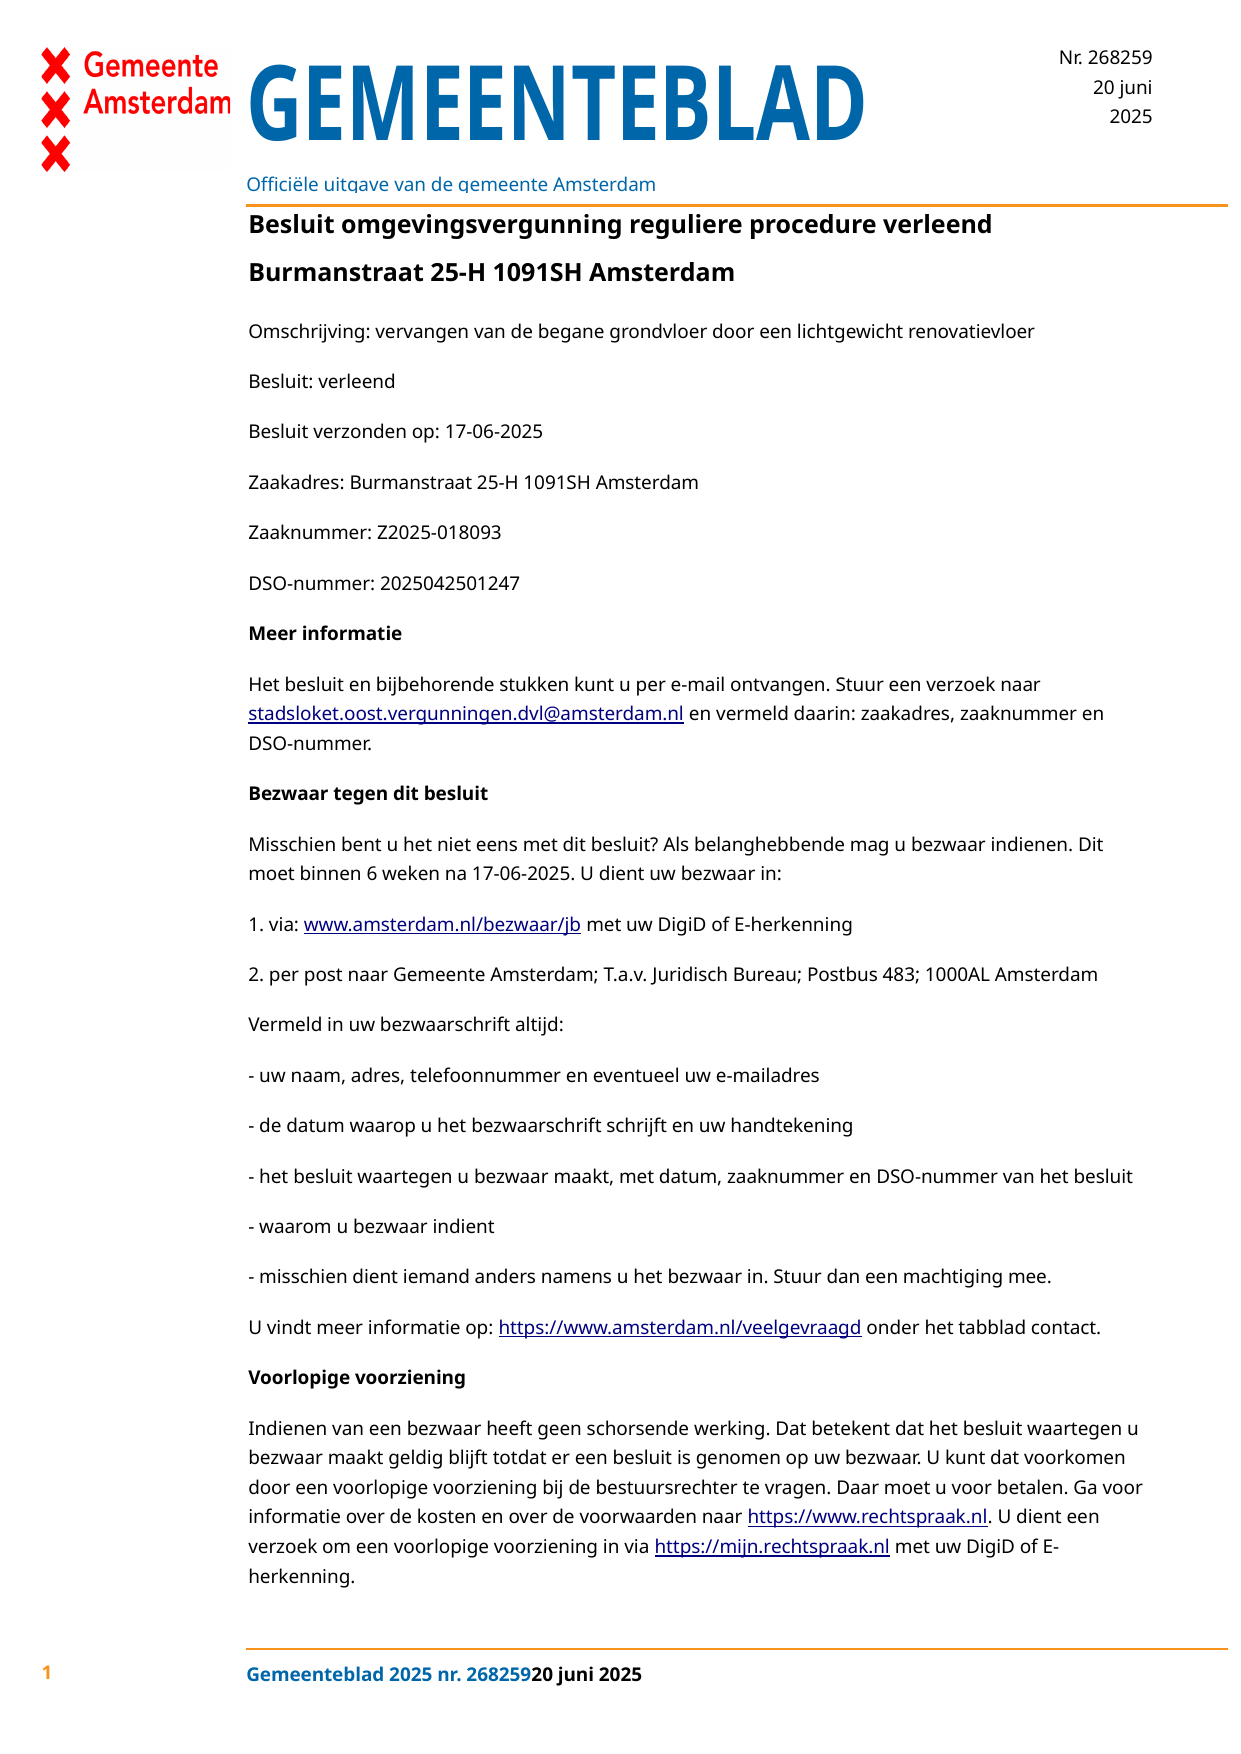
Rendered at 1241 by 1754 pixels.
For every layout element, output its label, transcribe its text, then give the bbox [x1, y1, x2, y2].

text - misschien dient iemand anders namens u het bezwaar in. Stuur dan een machtiging mee. [248, 1264, 1152, 1289]
text - waarom u bezwaar indient [248, 1213, 1152, 1239]
text Meer informatie [248, 620, 1152, 646]
text Zaaknummer: Z2025-018093 [248, 519, 1152, 545]
text Vermeld in uw bezwaarschrift altijd: [248, 1012, 1152, 1037]
text Voorlopige voorziening [248, 1364, 1152, 1390]
text Besluit verzonden op: 17-06-2025 [248, 419, 1152, 444]
text Besluit omgevingsvergunning reguliere procedure verleend Burmanstraat 25-H 1091SH Amsterdam [248, 207, 1152, 288]
text 1. via: www.amsterdam.nl/bezwaar/jb met uw DigiD of E-herkenning [248, 911, 1152, 937]
text Bezwaar tegen dit besluit [248, 780, 1152, 806]
picture [41, 47, 231, 172]
text Omschrijving: vervangen van de begane grondvloer door een lichtgewicht renovatievloer [248, 318, 1152, 344]
text Indienen van een bezwaar heeft geen schorsende werking. Dat betekent dat het besluit waartegen u bezwaar maakt geldig blijft totdat er een besluit is genomen op uw bezwaar. U kunt dat voorkomen door een voorlopige voorziening bij de bestuursrechter te vragen. Daar moet u voor betalen. Ga voor informatie over de kosten en over de voorwaarden naar https://www.rechtspraak.nl. U dient een verzoek om een voorlopige voorziening in via https://mijn.rechtspraak.nl met uw DigiD of E-herkenning. [248, 1415, 1152, 1589]
text - de datum waarop u het bezwaarschrift schrijft en uw handtekening [248, 1112, 1152, 1138]
text Misschien bent u het niet eens met dit besluit? Als belanghebbende mag u bezwaar indienen. Dit moet binnen 6 weken na 17-06-2025. U dient uw bezwaar in: [248, 831, 1152, 886]
text - het besluit waartegen u bezwaar maakt, met datum, zaaknummer en DSO-nummer van het besluit [248, 1163, 1152, 1189]
text 2. per post naar Gemeente Amsterdam; T.a.v. Juridisch Bureau; Postbus 483; 1000AL Amsterdam [248, 961, 1152, 987]
text Het besluit en bijbehorende stukken kunt u per e-mail ontvangen. Stuur een verzoek naar stadsloket.oost.vergunningen.dvl@amsterdam.nl en vermeld daarin: zaakadres, zaaknummer en DSO-nummer. [248, 671, 1152, 756]
text Besluit: verleend [248, 368, 1152, 394]
text - uw naam, adres, telefoonnummer en eventueel uw e-mailadres [248, 1062, 1152, 1088]
text U vindt meer informatie op: https://www.amsterdam.nl/veelgevraagd onder het tabblad contact. [248, 1314, 1152, 1340]
text DSO-nummer: 2025042501247 [248, 570, 1152, 596]
text Zaakadres: Burmanstraat 25-H 1091SH Amsterdam [248, 469, 1152, 495]
